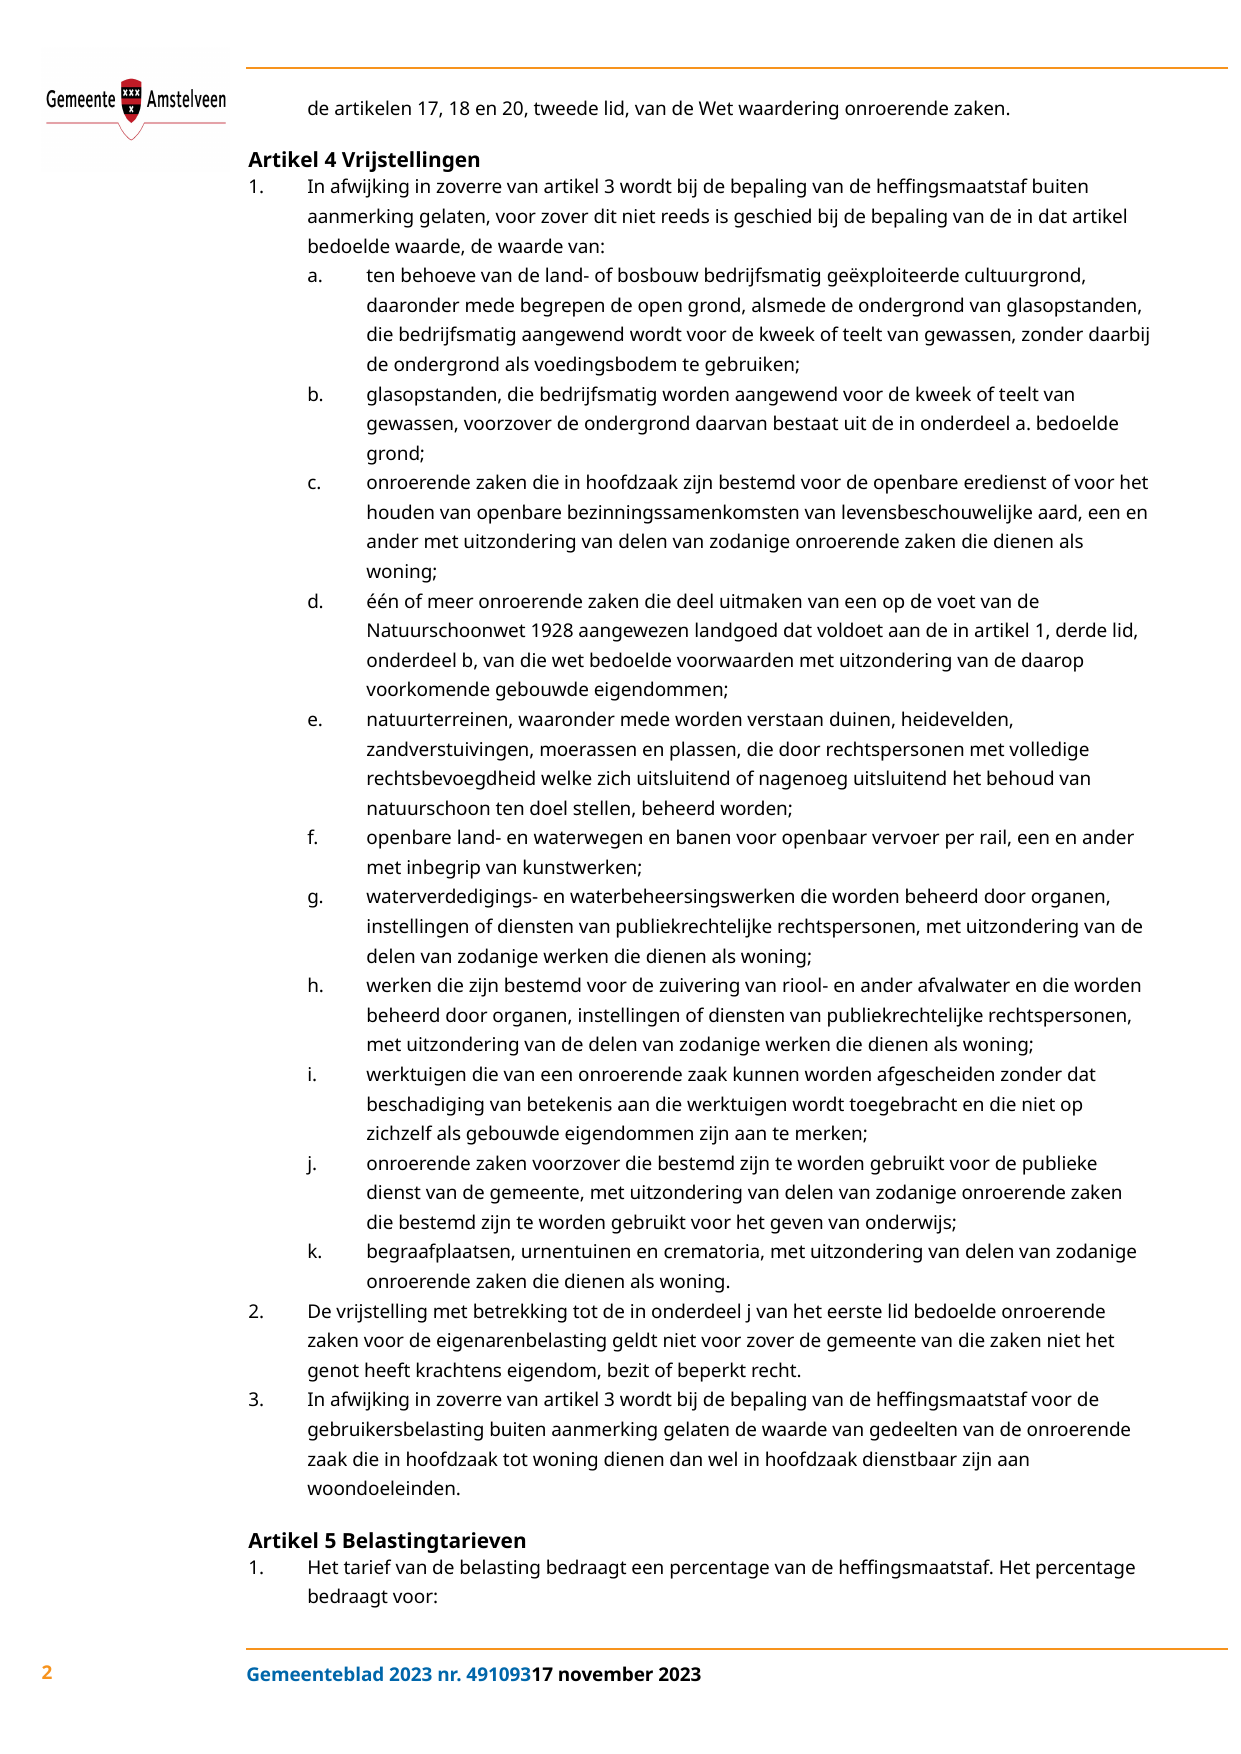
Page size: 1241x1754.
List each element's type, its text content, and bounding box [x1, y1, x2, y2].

list onroerende zaken die in hoofdzaak zijn bestemd voor de openbare eredienst of voor het houden van openbare bezinningssamenkomsten van levensbeschouwelijke aard, een en ander met uitzondering van delen van zodanige onroerende zaken die dienen als woning; [307, 469, 1152, 584]
text Artikel 4 Vrijstellingen [248, 145, 1152, 174]
list natuurterreinen, waaronder mede worden verstaan duinen, heidevelden, zandverstuivingen, moerassen en plassen, die door rechtspersonen met volledige rechtsbevoegdheid welke zich uitsluitend of nagenoeg uitsluitend het behoud van natuurschoon ten doel stellen, beheerd worden; [307, 706, 1152, 821]
list waterverdedigings- en waterbeheersingswerken die worden beheerd door organen, instellingen of diensten van publiekrechtelijke rechtspersonen, met uitzondering van de delen van zodanige werken die dienen als woning; [307, 884, 1152, 968]
picture [41, 47, 231, 172]
list In afwijking in zoverre van artikel 3 wordt bij de bepaling van de heffingsmaatstaf buiten aanmerking gelaten, voor zover dit niet reeds is geschied bij de bepaling van de in dat artikel bedoelde waarde, de waarde van: [248, 174, 1152, 258]
list werken die zijn bestemd voor de zuivering van riool- en ander afvalwater en die worden beheerd door organen, instellingen of diensten van publiekrechtelijke rechtspersonen, met uitzondering van de delen van zodanige werken die dienen als woning; [307, 972, 1152, 1057]
list ten behoeve van de land- of bosbouw bedrijfsmatig geëxploiteerde cultuurgrond, daaronder mede begrepen de open grond, alsmede de ondergrond van glasopstanden, die bedrijfsmatig aangewend wordt voor de kweek of teelt van gewassen, zonder daarbij de ondergrond als voedingsbodem te gebruiken; [307, 262, 1152, 377]
list werktuigen die van een onroerende zaak kunnen worden afgescheiden zonder dat beschadiging van betekenis aan die werktuigen wordt toegebracht en die niet op zichzelf als gebouwde eigendommen zijn aan te merken; [307, 1061, 1152, 1146]
text Artikel 5 Belastingtarieven [248, 1526, 1152, 1554]
list onroerende zaken voorzover die bestemd zijn te worden gebruikt voor de publieke dienst van de gemeente, met uitzondering van delen van zodanige onroerende zaken die bestemd zijn te worden gebruikt voor het geven van onderwijs; [307, 1150, 1152, 1235]
list glasopstanden, die bedrijfsmatig worden aangewend voor de kweek of teelt van gewassen, voorzover de ondergrond daarvan bestaat uit de in onderdeel a. bedoelde grond; [307, 381, 1152, 466]
list In afwijking in zoverre van artikel 3 wordt bij de bepaling van de heffingsmaatstaf voor de gebruikersbelasting buiten aanmerking gelaten de waarde van gedeelten van de onroerende zaak die in hoofdzaak tot woning dienen dan wel in hoofdzaak dienstbaar zijn aan woondoeleinden. [248, 1387, 1152, 1501]
list Het tarief van de belasting bedraagt een percentage van de heffingsmaatstaf. Het percentage bedraagt voor: [248, 1554, 1152, 1609]
list openbare land- en waterwegen en banen voor openbaar vervoer per rail, een en ander met inbegrip van kunstwerken; [307, 824, 1152, 880]
list één of meer onroerende zaken die deel uitmaken van een op de voet van de Natuurschoonwet 1928 aangewezen landgoed dat voldoet aan de in artikel 1, derde lid, onderdeel b, van die wet bedoelde voorwaarden met uitzondering van de daarop voorkomende gebouwde eigendommen; [307, 588, 1152, 702]
list de artikelen 17, 18 en 20, tweede lid, van de Wet waardering onroerende zaken. [248, 95, 1152, 121]
list begraafplaatsen, urnentuinen en crematoria, met uitzondering van delen van zodanige onroerende zaken die dienen als woning. [307, 1239, 1152, 1294]
list De vrijstelling met betrekking tot de in onderdeel j van het eerste lid bedoelde onroerende zaken voor de eigenarenbelasting geldt niet voor zover de gemeente van die zaken niet het genot heeft krachtens eigendom, bezit of beperkt recht. [248, 1298, 1152, 1383]
